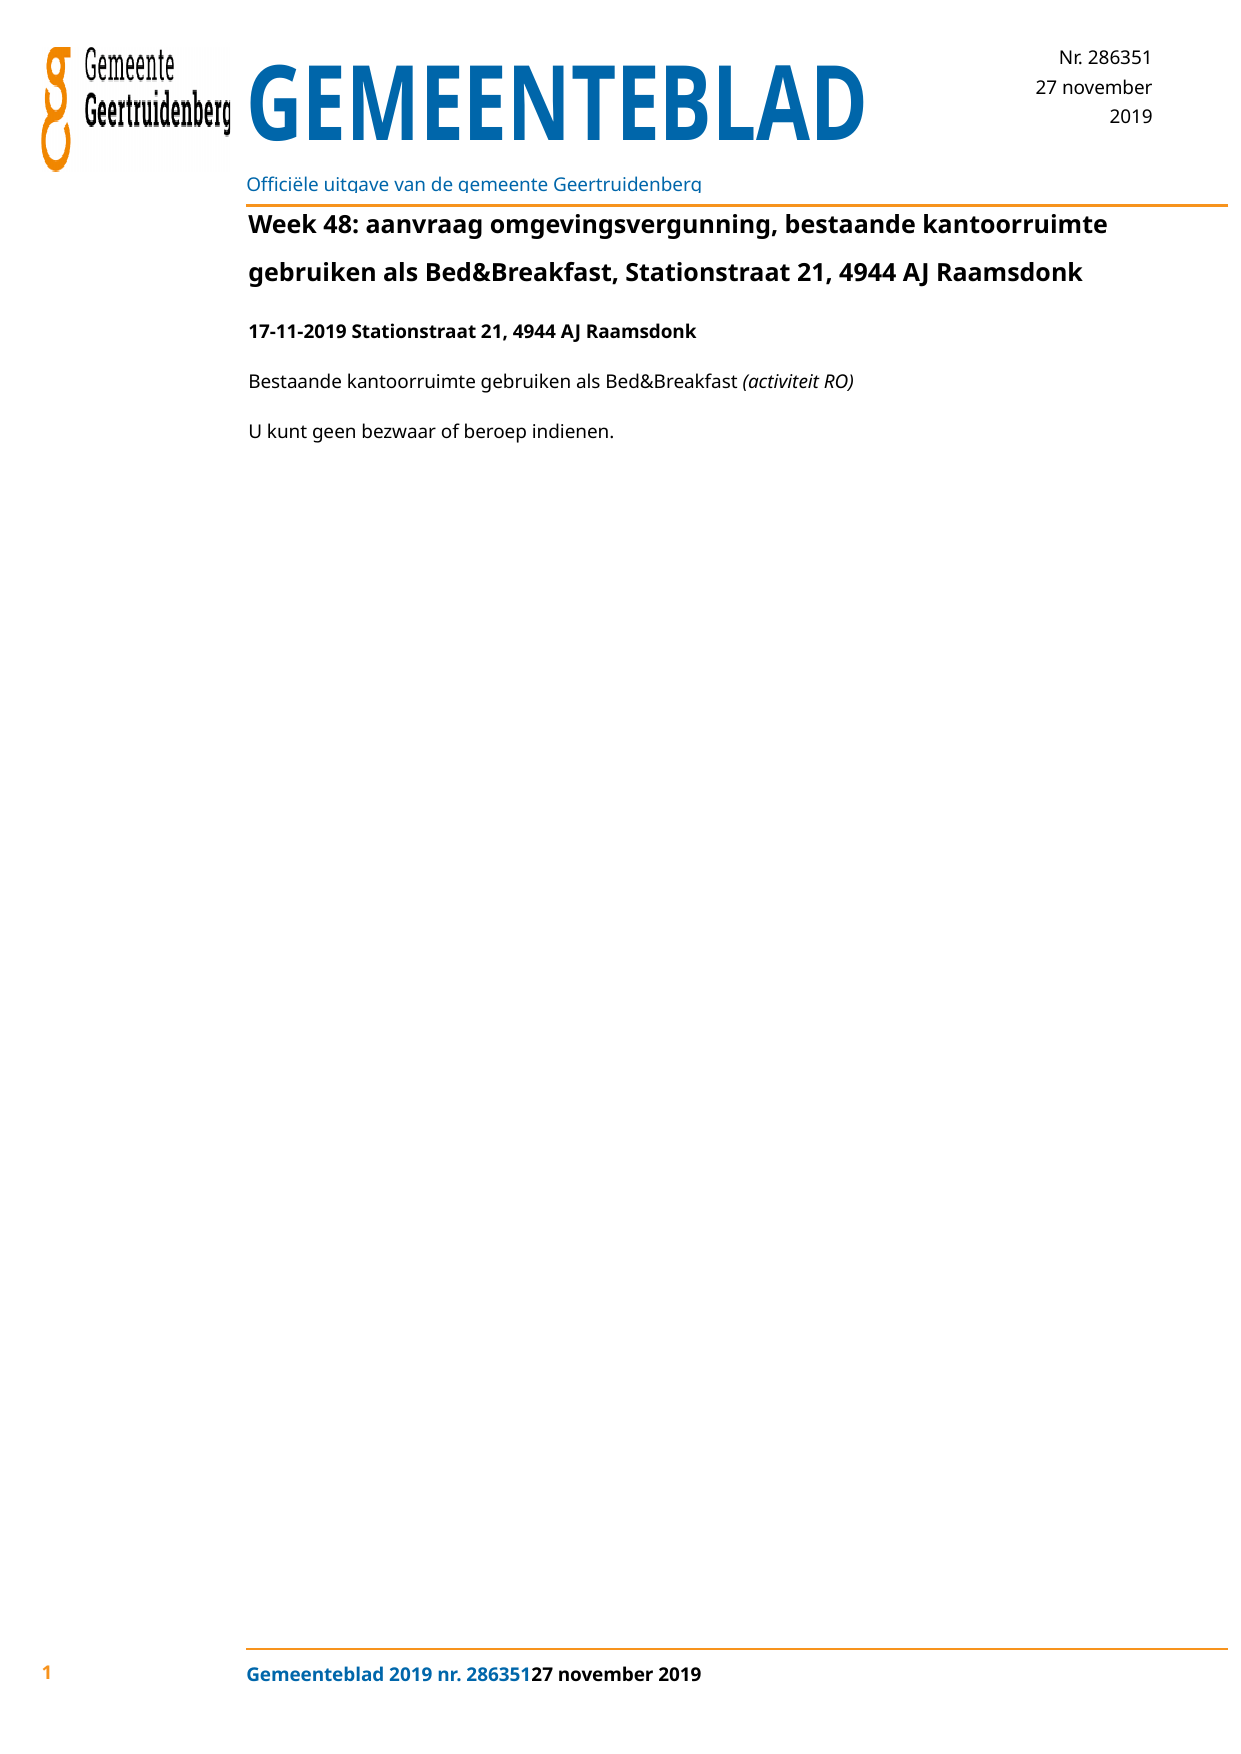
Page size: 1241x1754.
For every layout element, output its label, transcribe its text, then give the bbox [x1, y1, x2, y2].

picture [41, 47, 231, 172]
text Bestaande kantoorruimte gebruiken als Bed&Breakfast (activiteit RO) [248, 368, 1152, 394]
text Week 48: aanvraag omgevingsvergunning, bestaande kantoorruimte gebruiken als Bed&Breakfast, Stationstraat 21, 4944 AJ Raamsdonk [248, 207, 1152, 288]
text U kunt geen bezwaar of beroep indienen. [248, 419, 1152, 444]
text 17-11-2019 Stationstraat 21, 4944 AJ Raamsdonk [248, 318, 1152, 344]
